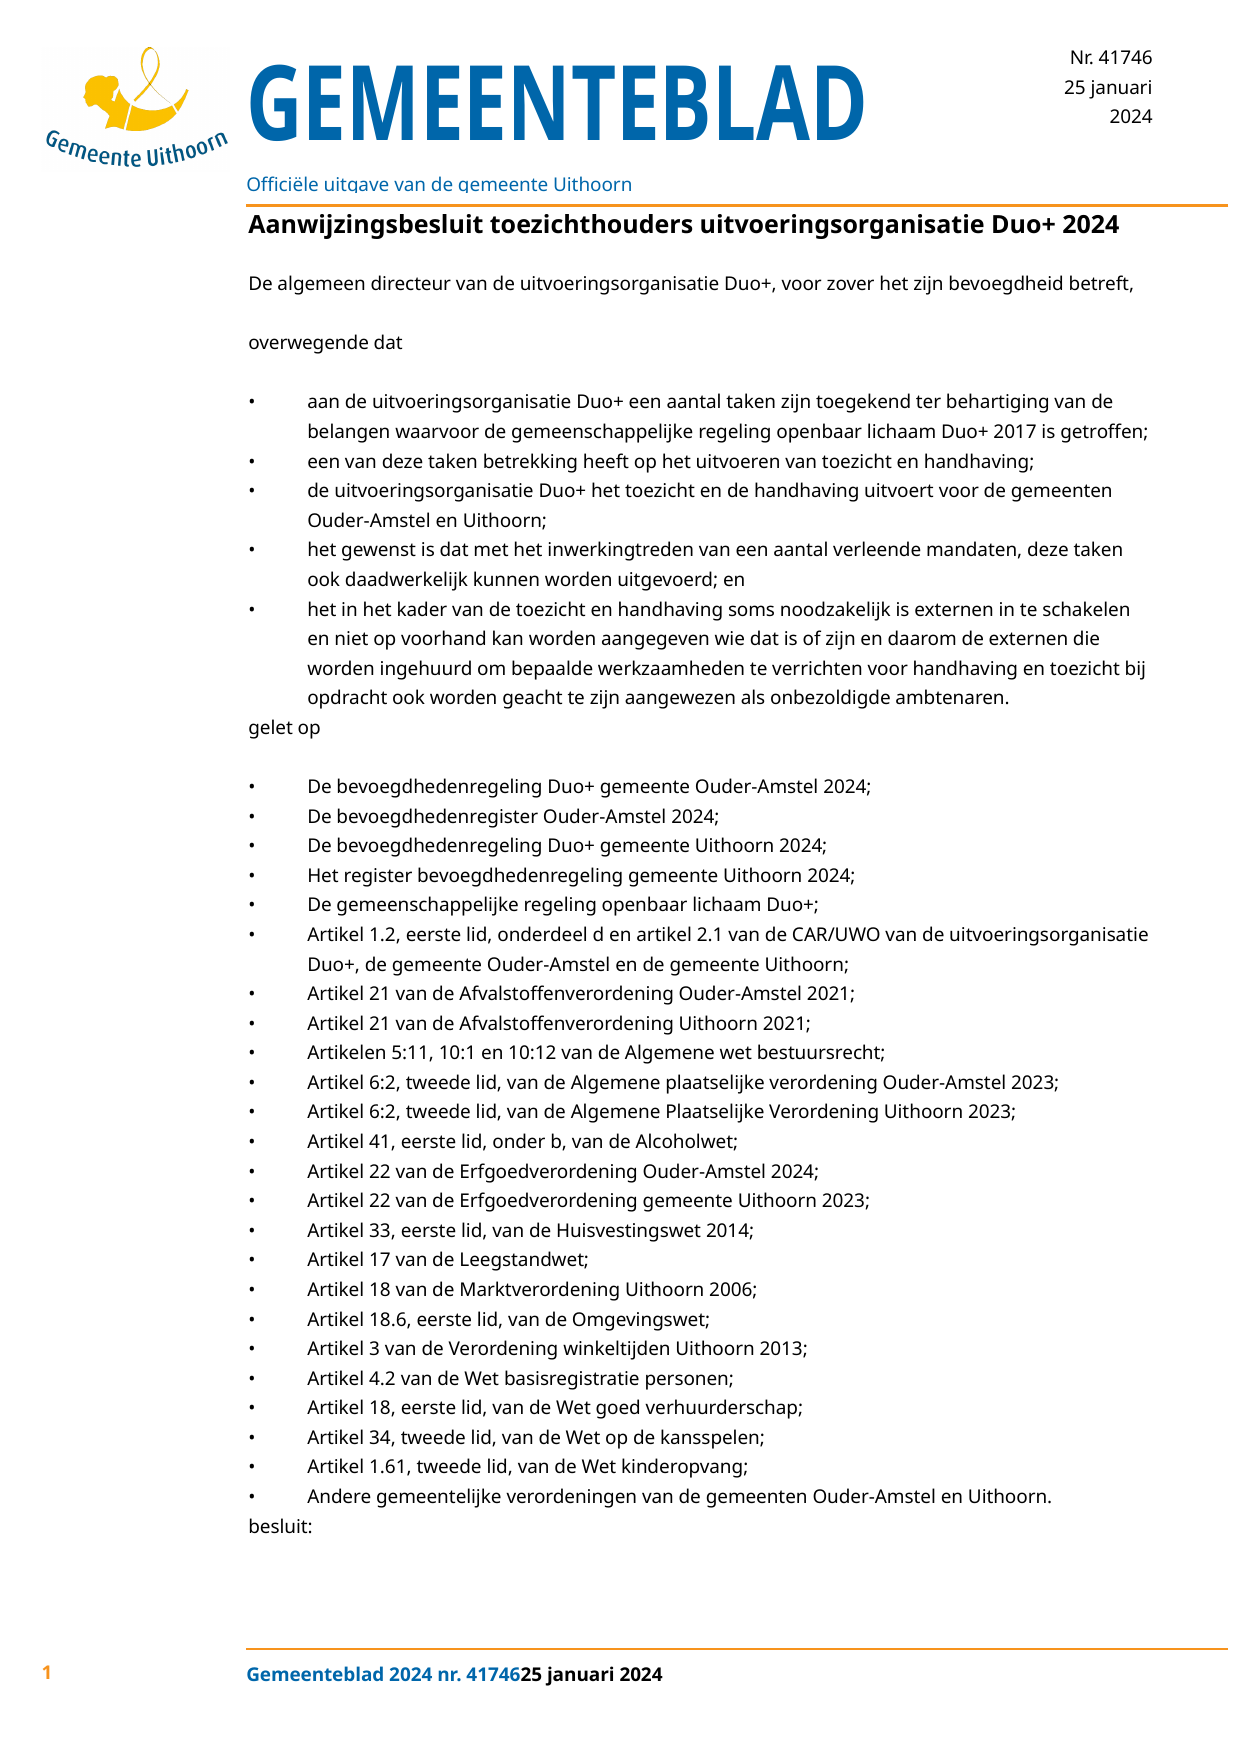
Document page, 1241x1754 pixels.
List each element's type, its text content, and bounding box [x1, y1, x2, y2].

text Aanwijzingsbesluit toezichthouders uitvoeringsorganisatie Duo+ 2024 [248, 207, 1152, 241]
list Artikel 6:2, tweede lid, van de Algemene Plaatselijke Verordening Uithoorn 2023; [248, 1099, 1152, 1124]
list Artikel 17 van de Leegstandwet; [248, 1247, 1152, 1272]
list Artikel 34, tweede lid, van de Wet op de kansspelen; [248, 1424, 1152, 1450]
text besluit: [248, 1513, 1152, 1538]
list Artikel 22 van de Erfgoedverordening gemeente Uithoorn 2023; [248, 1187, 1152, 1213]
list De bevoegdhedenregeling Duo+ gemeente Uithoorn 2024; [248, 832, 1152, 858]
list aan de uitvoeringsorganisatie Duo+ een aantal taken zijn toegekend ter behartiging van de belangen waarvoor de gemeenschappelijke regeling openbaar lichaam Duo+ 2017 is getroffen; [248, 389, 1152, 444]
list het gewenst is dat met het inwerkingtreden van een aantal verleende mandaten, deze taken ook daadwerkelijk kunnen worden uitgevoerd; en [248, 537, 1152, 592]
list Artikel 18 van de Marktverordening Uithoorn 2006; [248, 1276, 1152, 1302]
list De bevoegdhedenregeling Duo+ gemeente Ouder-Amstel 2024; [248, 773, 1152, 799]
list Artikel 6:2, tweede lid, van de Algemene plaatselijke verordening Ouder-Amstel 2023; [248, 1069, 1152, 1095]
list De bevoegdhedenregister Ouder-Amstel 2024; [248, 803, 1152, 828]
list Artikel 33, eerste lid, van de Huisvestingswet 2014; [248, 1217, 1152, 1243]
list Artikel 1.61, tweede lid, van de Wet kinderopvang; [248, 1454, 1152, 1479]
list Artikel 22 van de Erfgoedverordening Ouder-Amstel 2024; [248, 1158, 1152, 1183]
text overwegende dat [248, 329, 1152, 355]
text gelet op [248, 714, 1152, 740]
list Artikel 18.6, eerste lid, van de Omgevingswet; [248, 1306, 1152, 1331]
list het in het kader van de toezicht en handhaving soms noodzakelijk is externen in te schakelen en niet op voorhand kan worden aangegeven wie dat is of zijn en daarom de externen die worden ingehuurd om bepaalde werkzaamheden te verrichten voor handhaving en toezicht bij opdracht ook worden geacht te zijn aangewezen als onbezoldigde ambtenaren. [248, 596, 1152, 710]
list Artikel 21 van de Afvalstoffenverordening Ouder-Amstel 2021; [248, 980, 1152, 1006]
list Artikelen 5:11, 10:1 en 10:12 van de Algemene wet bestuursrecht; [248, 1039, 1152, 1065]
list Artikel 4.2 van de Wet basisregistratie personen; [248, 1365, 1152, 1391]
list Andere gemeentelijke verordeningen van de gemeenten Ouder-Amstel en Uithoorn. [248, 1483, 1152, 1509]
list Artikel 3 van de Verordening winkeltijden Uithoorn 2013; [248, 1335, 1152, 1361]
picture [41, 47, 231, 172]
list Het register bevoegdhedenregeling gemeente Uithoorn 2024; [248, 862, 1152, 888]
list de uitvoeringsorganisatie Duo+ het toezicht en de handhaving uitvoert voor de gemeenten Ouder-Amstel en Uithoorn; [248, 477, 1152, 533]
list een van deze taken betrekking heeft op het uitvoeren van toezicht en handhaving; [248, 448, 1152, 473]
list Artikel 1.2, eerste lid, onderdeel d en artikel 2.1 van de CAR/UWO van de uitvoeringsorganisatie Duo+, de gemeente Ouder-Amstel en de gemeente Uithoorn; [248, 921, 1152, 976]
list Artikel 41, eerste lid, onder b, van de Alcoholwet; [248, 1128, 1152, 1154]
list Artikel 21 van de Afvalstoffenverordening Uithoorn 2021; [248, 1010, 1152, 1036]
text De algemeen directeur van de uitvoeringsorganisatie Duo+, voor zover het zijn bevoegdheid betreft, [248, 270, 1152, 296]
list De gemeenschappelijke regeling openbaar lichaam Duo+; [248, 892, 1152, 917]
list Artikel 18, eerste lid, van de Wet goed verhuurderschap; [248, 1394, 1152, 1420]
